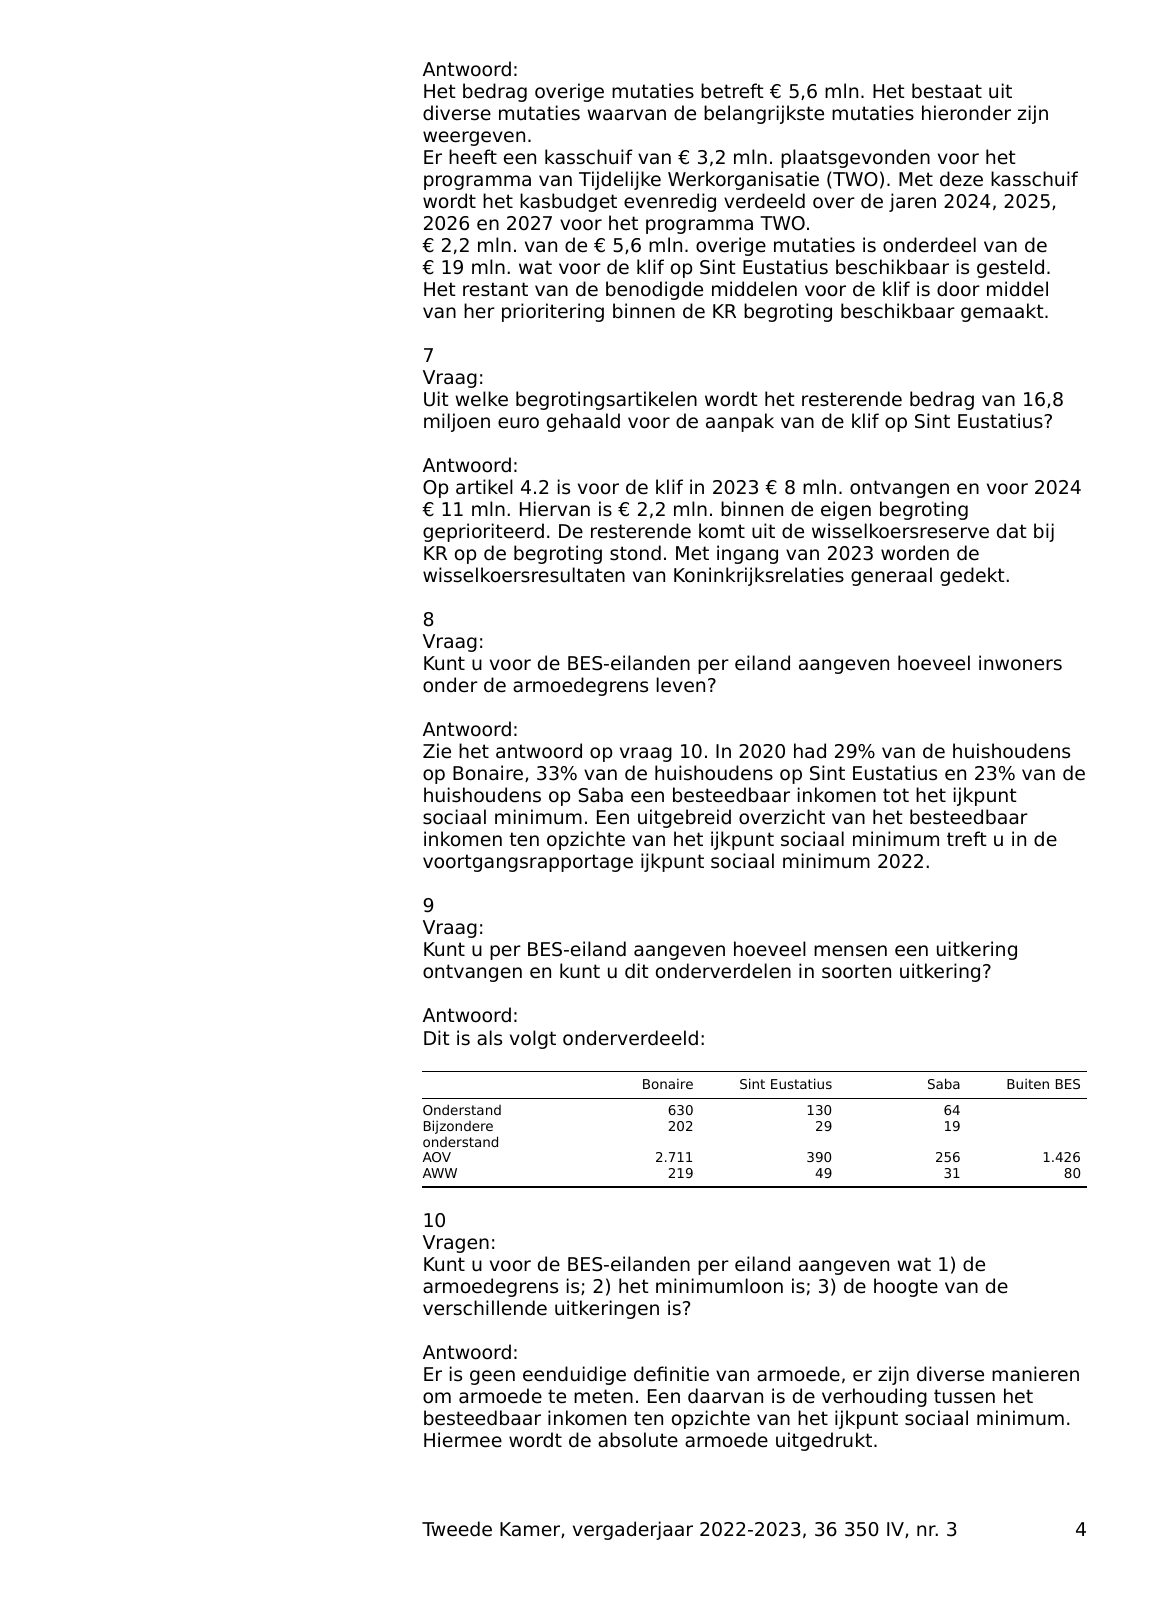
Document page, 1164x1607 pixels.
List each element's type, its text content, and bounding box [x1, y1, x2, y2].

text 8 [422, 609, 1087, 631]
table_header Buiten BES [966, 1072, 1087, 1097]
table_cell 31 [838, 1166, 966, 1186]
text Antwoord: [422, 59, 1087, 81]
table_cell [966, 1099, 1087, 1119]
table_cell [966, 1119, 1087, 1150]
table_header Saba [838, 1072, 966, 1097]
table_cell 202 [565, 1119, 699, 1150]
table_cell 1.426 [966, 1150, 1087, 1166]
text Kunt u per BES-eiland aangeven hoeveel mensen een uitkering ontvangen en kunt u dit onderverdelen in soorten uitkering? [422, 939, 1087, 983]
table_header Bonaire [565, 1072, 699, 1097]
table_cell AWW [422, 1166, 565, 1186]
table_cell 80 [966, 1166, 1087, 1186]
table_cell 64 [838, 1099, 966, 1119]
table_cell Bijzondere onderstand [422, 1119, 565, 1150]
table_cell 49 [699, 1166, 838, 1186]
text Vraag: [422, 367, 1087, 389]
text Antwoord: [422, 1005, 1087, 1027]
text Uit welke begrotingsartikelen wordt het resterende bedrag van 16,8 miljoen euro gehaald voor de aanpak van de klif op Sint Eustatius? [422, 389, 1087, 433]
text Vraag: [422, 917, 1087, 939]
text Het bedrag overige mutaties betreft € 5,6 mln. Het bestaat uit diverse mutaties waarvan de belangrijkste mutaties hieronder zijn weergeven. [422, 81, 1087, 147]
table_cell 256 [838, 1150, 966, 1166]
table_cell 2.711 [565, 1150, 699, 1166]
text Antwoord: [422, 719, 1087, 741]
text Antwoord: [422, 1342, 1087, 1364]
text Vraag: [422, 631, 1087, 653]
text Vragen: [422, 1232, 1087, 1254]
text 10 [422, 1210, 1087, 1232]
text Er heeft een kasschuif van € 3,2 mln. plaatsgevonden voor het programma van Tijdelijke Werkorganisatie (TWO). Met deze kasschuif wordt het kasbudget evenredig verdeeld over de jaren 2024, 2025, 2026 en 2027 voor het programma TWO. [422, 147, 1087, 235]
text Dit is als volgt onderverdeeld: [422, 1027, 1087, 1049]
table_cell 390 [699, 1150, 838, 1166]
table_cell Onderstand [422, 1099, 565, 1119]
text Kunt u voor de BES-eilanden per eiland aangeven hoeveel inwoners onder de armoedegrens leven? [422, 653, 1087, 697]
table_header [422, 1072, 565, 1097]
text € 2,2 mln. van de € 5,6 mln. overige mutaties is onderdeel van de € 19 mln. wat voor de klif op Sint Eustatius beschikbaar is gesteld. Het restant van de benodigde middelen voor de klif is door middel van her prioritering binnen de KR begroting beschikbaar gemaakt. [422, 235, 1087, 323]
table_cell 29 [699, 1119, 838, 1150]
text Zie het antwoord op vraag 10. In 2020 had 29% van de huishoudens op Bonaire, 33% van de huishoudens op Sint Eustatius en 23% van de huishoudens op Saba een besteedbaar inkomen tot het ijkpunt sociaal minimum. Een uitgebreid overzicht van het besteedbaar inkomen ten opzichte van het ijkpunt sociaal minimum treft u in de voortgangsrapportage ijkpunt sociaal minimum 2022. [422, 741, 1087, 873]
table_cell 219 [565, 1166, 699, 1186]
table_header Sint Eustatius [699, 1072, 838, 1097]
table_cell 130 [699, 1099, 838, 1119]
table_cell AOV [422, 1150, 565, 1166]
text Er is geen eenduidige definitie van armoede, er zijn diverse manieren om armoede te meten. Een daarvan is de verhouding tussen het besteedbaar inkomen ten opzichte van het ijkpunt sociaal minimum. Hiermee wordt de absolute armoede uitgedrukt. [422, 1364, 1087, 1452]
table_cell 630 [565, 1099, 699, 1119]
text Kunt u voor de BES-eilanden per eiland aangeven wat 1) de armoedegrens is; 2) het minimumloon is; 3) de hoogte van de verschillende uitkeringen is? [422, 1254, 1087, 1319]
text 7 [422, 345, 1087, 367]
text Antwoord: [422, 455, 1087, 477]
table_cell 19 [838, 1119, 966, 1150]
text Op artikel 4.2 is voor de klif in 2023 € 8 mln. ontvangen en voor 2024 € 11 mln. Hiervan is € 2,2 mln. binnen de eigen begroting geprioriteerd. De resterende komt uit de wisselkoersreserve dat bij KR op de begroting stond. Met ingang van 2023 worden de wisselkoersresultaten van Koninkrijksrelaties generaal gedekt. [422, 477, 1087, 587]
text 9 [422, 895, 1087, 917]
